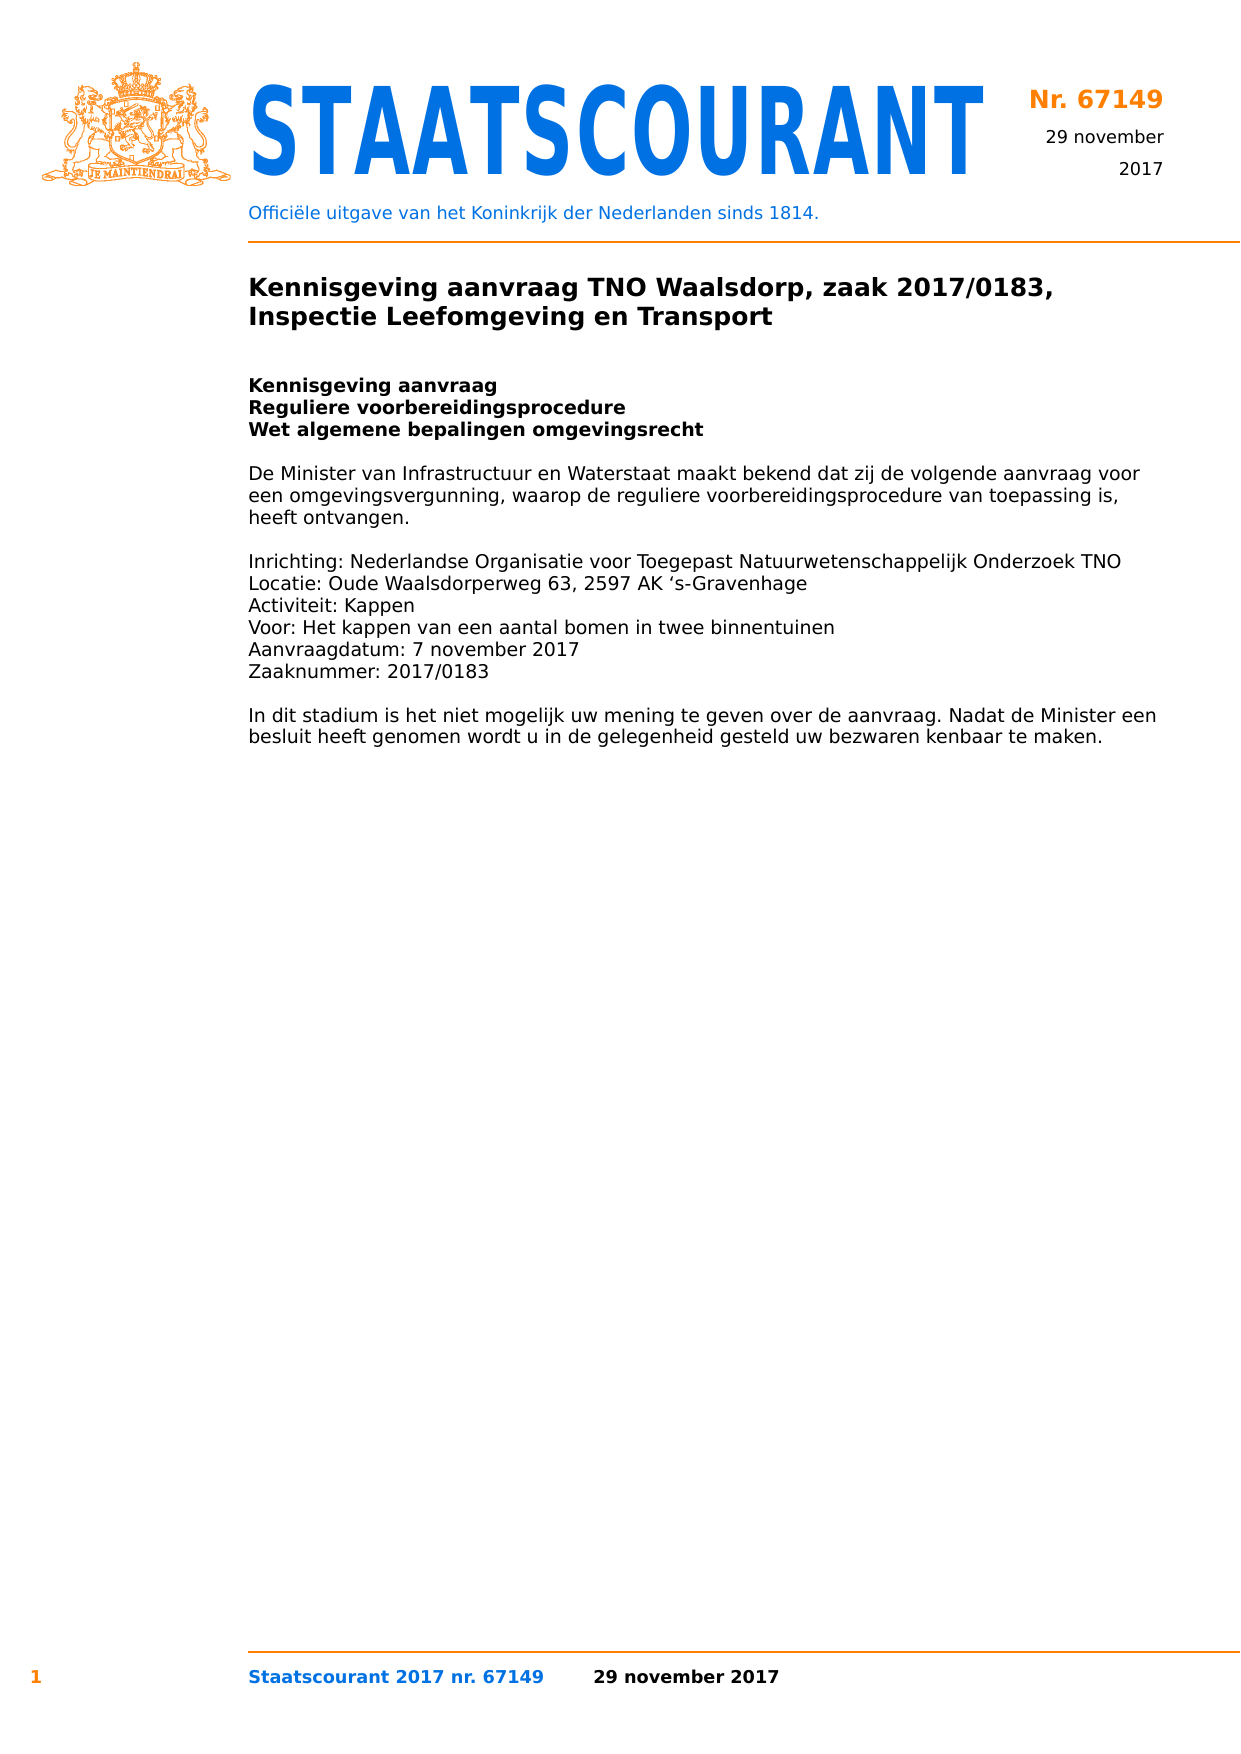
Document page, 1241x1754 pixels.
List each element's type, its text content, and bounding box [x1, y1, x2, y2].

table_cell 29 november [998, 121, 1240, 153]
text Locatie: Oude Waalsdorperweg 63, 2597 AK ‘s-Gravenhage [248, 573, 1163, 595]
text Aanvraagdatum: 7 november 2017 [248, 639, 1163, 661]
table_header Nr. 67149 [998, 62, 1240, 121]
picture [41, 62, 231, 186]
subtitle Kennisgeving aanvraag TNO Waalsdorp, zaak 2017/0183, Inspectie Leefomgeving en Transport [248, 273, 1163, 331]
text Voor: Het kappen van een aantal bomen in twee binnentuinen [248, 617, 1163, 639]
table_cell Officiële uitgave van het Koninkrijk der Nederlanden sinds 1814. [248, 203, 1240, 241]
text Kennisgeving aanvraag [248, 375, 1163, 397]
text Zaaknummer: 2017/0183 [248, 661, 1163, 683]
text Reguliere voorbereidingsprocedure [248, 397, 1163, 419]
table_header STAATSCOURANT [248, 62, 998, 203]
text Wet algemene bepalingen omgevingsrecht [248, 419, 1163, 441]
text De Minister van Infrastructuur en Waterstaat maakt bekend dat zij de volgende aanvraag voor een omgevingsvergunning, waarop de reguliere voorbereidingsprocedure van toepassing is, heeft ontvangen. [248, 463, 1163, 529]
table_cell 2017 [998, 153, 1240, 203]
text Activiteit: Kappen [248, 595, 1163, 617]
text In dit stadium is het niet mogelijk uw mening te geven over de aanvraag. Nadat de Minister een besluit heeft genomen wordt u in de gelegenheid gesteld uw bezwaren kenbaar te maken. [248, 704, 1163, 748]
table_header [25, 62, 248, 241]
text Inrichting: Nederlandse Organisatie voor Toegepast Natuurwetenschappelijk Onderzoek TNO [248, 551, 1163, 573]
